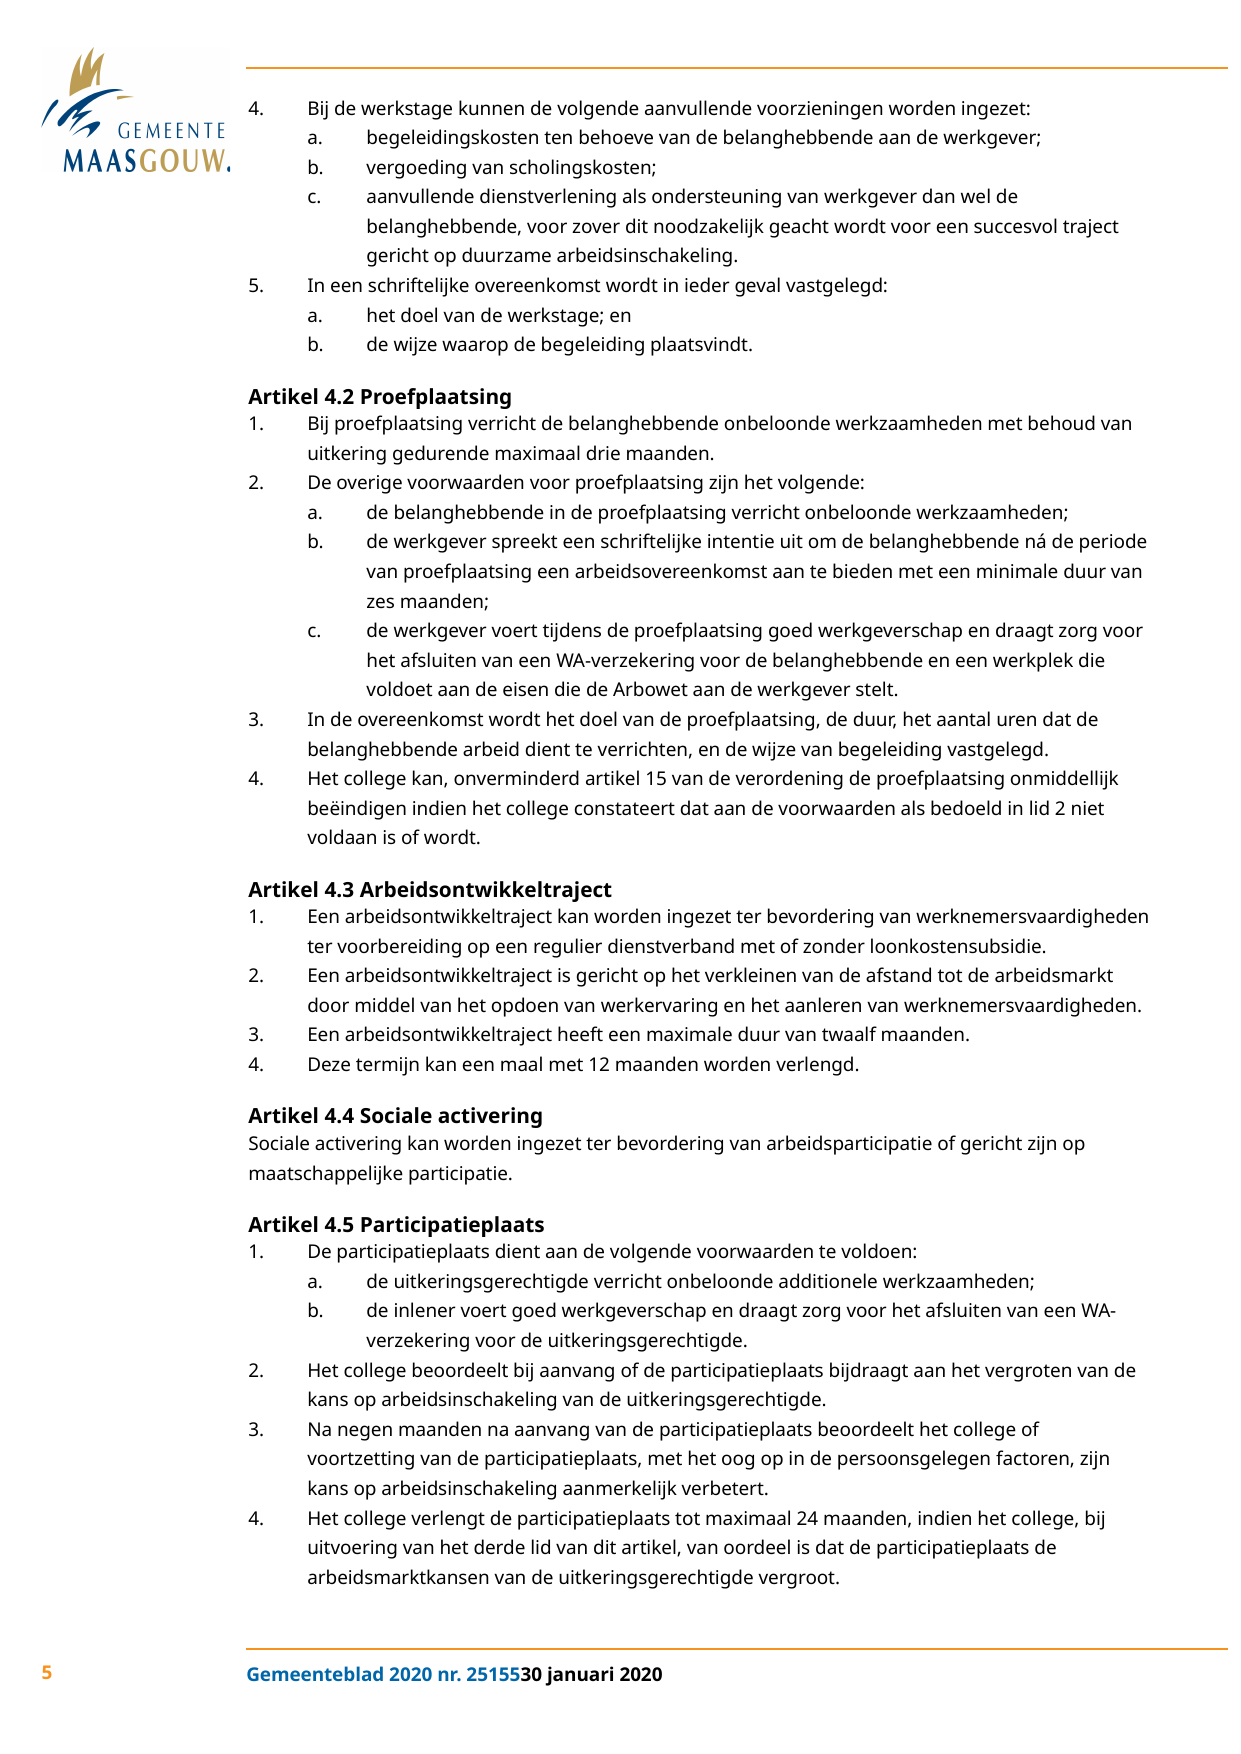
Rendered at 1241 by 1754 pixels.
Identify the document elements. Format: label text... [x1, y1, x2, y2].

list In de overeenkomst wordt het doel van de proefplaatsing, de duur, het aantal uren dat de belanghebbende arbeid dient te verrichten, en de wijze van begeleiding vastgelegd. [248, 706, 1152, 761]
list Het college verlengt de participatieplaats tot maximaal 24 maanden, indien het college, bij uitvoering van het derde lid van dit artikel, van oordeel is dat de participatieplaats de arbeidsmarktkansen van de uitkeringsgerechtigde vergroot. [248, 1505, 1152, 1590]
list aanvullende dienstverlening als ondersteuning van werkgever dan wel de belanghebbende, voor zover dit noodzakelijk geacht wordt voor een succesvol traject gericht op duurzame arbeidsinschakeling. [307, 183, 1152, 268]
list De participatieplaats dient aan de volgende voorwaarden te voldoen: [248, 1238, 1152, 1264]
list vergoeding van scholingskosten; [307, 154, 1152, 180]
text Artikel 4.4 Sociale activering [248, 1102, 1152, 1130]
list Na negen maanden na aanvang van de participatieplaats beoordeelt het college of voortzetting van de participatieplaats, met het oog op in de persoonsgelegen factoren, zijn kans op arbeidsinschakeling aanmerkelijk verbetert. [248, 1416, 1152, 1501]
text Artikel 4.3 Arbeidsontwikkeltraject [248, 875, 1152, 903]
list de wijze waarop de begeleiding plaatsvindt. [307, 331, 1152, 357]
list het doel van de werkstage; en [307, 302, 1152, 328]
list Het college beoordeelt bij aanvang of de participatieplaats bijdraagt aan het vergroten van de kans op arbeidsinschakeling van de uitkeringsgerechtigde. [248, 1357, 1152, 1412]
list Een arbeidsontwikkeltraject is gericht op het verkleinen van de afstand tot de arbeidsmarkt door middel van het opdoen van werkervaring en het aanleren van werknemersvaardigheden. [248, 962, 1152, 1018]
list de werkgever spreekt een schriftelijke intentie uit om de belanghebbende ná de periode van proefplaatsing een arbeidsovereenkomst aan te bieden met een minimale duur van zes maanden; [307, 529, 1152, 613]
list De overige voorwaarden voor proefplaatsing zijn het volgende: [248, 469, 1152, 495]
list Deze termijn kan een maal met 12 maanden worden verlengd. [248, 1051, 1152, 1077]
list In een schriftelijke overeenkomst wordt in ieder geval vastgelegd: [248, 272, 1152, 298]
list Het college kan, onverminderd artikel 15 van de verordening de proefplaatsing onmiddellijk beëindigen indien het college constateert dat aan de voorwaarden als bedoeld in lid 2 niet voldaan is of wordt. [248, 765, 1152, 850]
text Sociale activering kan worden ingezet ter bevordering van arbeidsparticipatie of gericht zijn op maatschappelijke participatie. [248, 1130, 1152, 1185]
list Bij proefplaatsing verricht de belanghebbende onbeloonde werkzaamheden met behoud van uitkering gedurende maximaal drie maanden. [248, 410, 1152, 466]
picture [41, 47, 231, 172]
list de inlener voert goed werkgeverschap en draagt zorg voor het afsluiten van een WA-verzekering voor de uitkeringsgerechtigde. [307, 1298, 1152, 1353]
list Een arbeidsontwikkeltraject kan worden ingezet ter bevordering van werknemersvaardigheden ter voorbereiding op een regulier dienstverband met of zonder loonkostensubsidie. [248, 903, 1152, 959]
text Artikel 4.5 Participatieplaats [248, 1210, 1152, 1238]
list de uitkeringsgerechtigde verricht onbeloonde additionele werkzaamheden; [307, 1268, 1152, 1294]
list de belanghebbende in de proefplaatsing verricht onbeloonde werkzaamheden; [307, 499, 1152, 525]
list begeleidingskosten ten behoeve van de belanghebbende aan de werkgever; [307, 124, 1152, 150]
text Artikel 4.2 Proefplaatsing [248, 382, 1152, 410]
list Een arbeidsontwikkeltraject heeft een maximale duur van twaalf maanden. [248, 1022, 1152, 1047]
list de werkgever voert tijdens de proefplaatsing goed werkgeverschap en draagt zorg voor het afsluiten van een WA-verzekering voor de belanghebbende en een werkplek die voldoet aan de eisen die de Arbowet aan de werkgever stelt. [307, 617, 1152, 702]
list Bij de werkstage kunnen de volgende aanvullende voorzieningen worden ingezet: [248, 95, 1152, 121]
